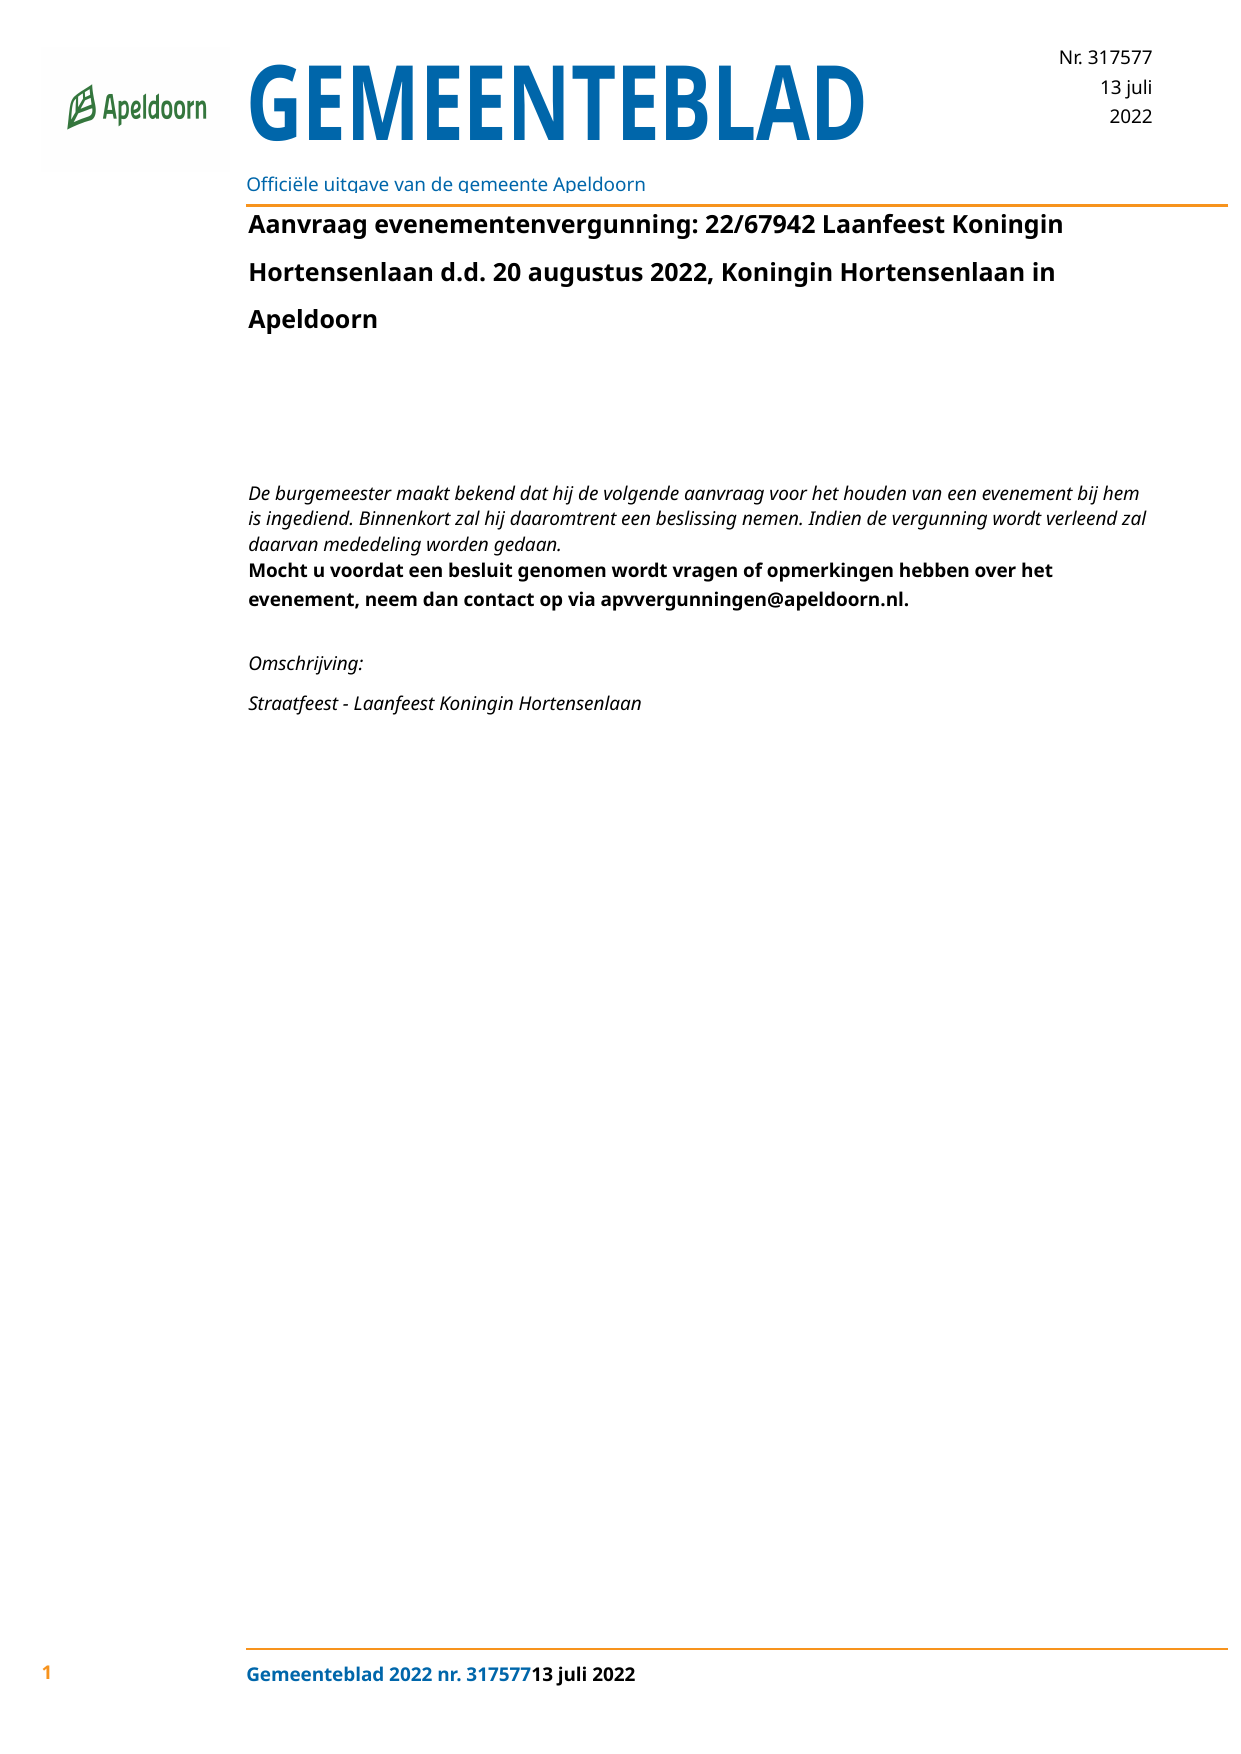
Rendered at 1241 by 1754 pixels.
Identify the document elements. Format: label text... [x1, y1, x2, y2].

text De burgemeester maakt bekend dat hij de volgende aanvraag voor het houden van een evenement bij hem is ingediend. Binnenkort zal hij daaromtrent een beslissing nemen. Indien de vergunning wordt verleend zal daarvan mededeling worden gedaan. [248, 480, 1152, 557]
text Aanvraag evenementenvergunning: 22/67942 Laanfeest Koningin Hortensenlaan d.d. 20 augustus 2022, Koningin Hortensenlaan in Apeldoorn [248, 207, 1152, 336]
text Mocht u voordat een besluit genomen wordt vragen of opmerkingen hebben over het evenement, neem dan contact op via apvvergunningen@apeldoorn.nl. [248, 557, 1152, 612]
text Omschrijving: [248, 651, 1152, 676]
picture [41, 47, 231, 172]
text Straatfeest - Laanfeest Koningin Hortensenlaan [248, 690, 1152, 716]
